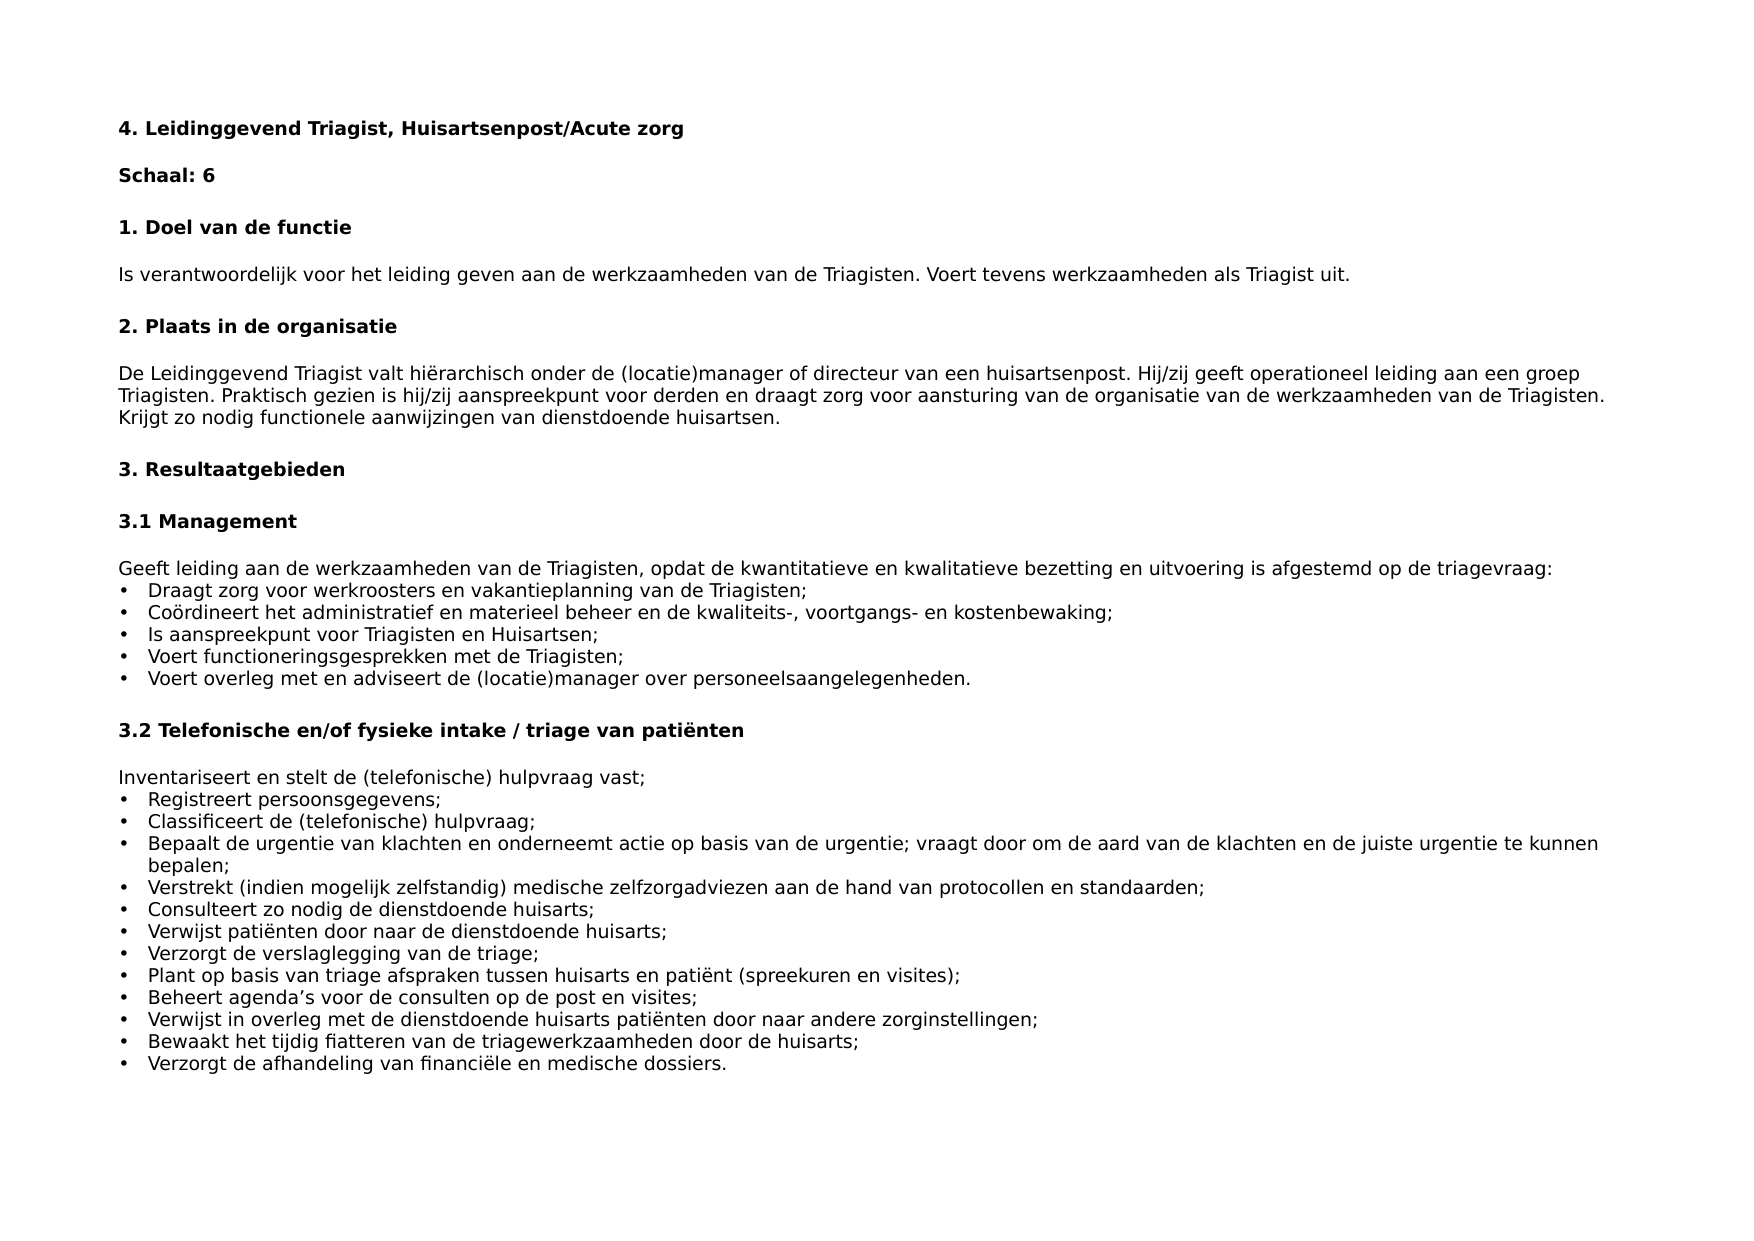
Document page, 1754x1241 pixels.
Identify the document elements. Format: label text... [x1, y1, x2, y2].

text Inventariseert en stelt de (telefonische) hulpvraag vast; [118, 767, 1636, 789]
text • Consulteert zo nodig de dienstdoende huisarts; [118, 899, 1636, 921]
text • Verwijst patiënten door naar de dienstdoende huisarts; [118, 921, 1636, 943]
text • Bewaakt het tijdig fiatteren van de triagewerkzaamheden door de huisarts; [118, 1031, 1636, 1052]
text Geeft leiding aan de werkzaamheden van de Triagisten, opdat de kwantitatieve en kwalitatieve bezetting en uitvoering is afgestemd op de triagevraag: [118, 558, 1636, 580]
subtitle 3.1 Management [118, 511, 1636, 533]
text • Classificeert de (telefonische) hulpvraag; [118, 811, 1636, 833]
text • Verzorgt de verslaglegging van de triage; [118, 943, 1636, 964]
text Schaal: 6 [118, 165, 1636, 187]
text • Bepaalt de urgentie van klachten en onderneemt actie op basis van de urgentie; vraagt door om de aard van de klachten en de juiste urgentie te kunnen bepalen; [118, 833, 1636, 877]
text Is verantwoordelijk voor het leiding geven aan de werkzaamheden van de Triagisten. Voert tevens werkzaamheden als Triagist uit. [118, 264, 1636, 286]
subtitle 3. Resultaatgebieden [118, 459, 1636, 481]
text De Leidinggevend Triagist valt hiërarchisch onder de (locatie)manager of directeur van een huisartsenpost. Hij/zij geeft operationeel leiding aan een groep Triagisten. Praktisch gezien is hij/zij aanspreekpunt voor derden en draagt zorg voor aansturing van de organisatie van de werkzaamheden van de Triagisten. Krijgt zo nodig functionele aanwijzingen van dienstdoende huisartsen. [118, 363, 1636, 429]
text • Is aanspreekpunt voor Triagisten en Huisartsen; [118, 624, 1636, 646]
text • Coördineert het administratief en materieel beheer en de kwaliteits-, voortgangs- en kostenbewaking; [118, 602, 1636, 624]
text • Registreert persoonsgegevens; [118, 789, 1636, 811]
subtitle 4. Leidinggevend Triagist, Huisartsenpost/Acute zorg [118, 118, 1636, 140]
subtitle 2. Plaats in de organisatie [118, 316, 1636, 338]
text • Voert functioneringsgesprekken met de Triagisten; [118, 646, 1636, 668]
text • Beheert agenda’s voor de consulten op de post en visites; [118, 987, 1636, 1008]
text • Draagt zorg voor werkroosters en vakantieplanning van de Triagisten; [118, 580, 1636, 602]
text • Verzorgt de afhandeling van financiële en medische dossiers. [118, 1052, 1636, 1074]
text • Plant op basis van triage afspraken tussen huisarts en patiënt (spreekuren en visites); [118, 964, 1636, 987]
text • Voert overleg met en adviseert de (locatie)manager over personeelsaangelegenheden. [118, 668, 1636, 690]
text • Verstrekt (indien mogelijk zelfstandig) medische zelfzorgadviezen aan de hand van protocollen en standaarden; [118, 877, 1636, 899]
text • Verwijst in overleg met de dienstdoende huisarts patiënten door naar andere zorginstellingen; [118, 1008, 1636, 1031]
subtitle 3.2 Telefonische en/of fysieke intake / triage van patiënten [118, 720, 1636, 742]
subtitle 1. Doel van de functie [118, 217, 1636, 239]
